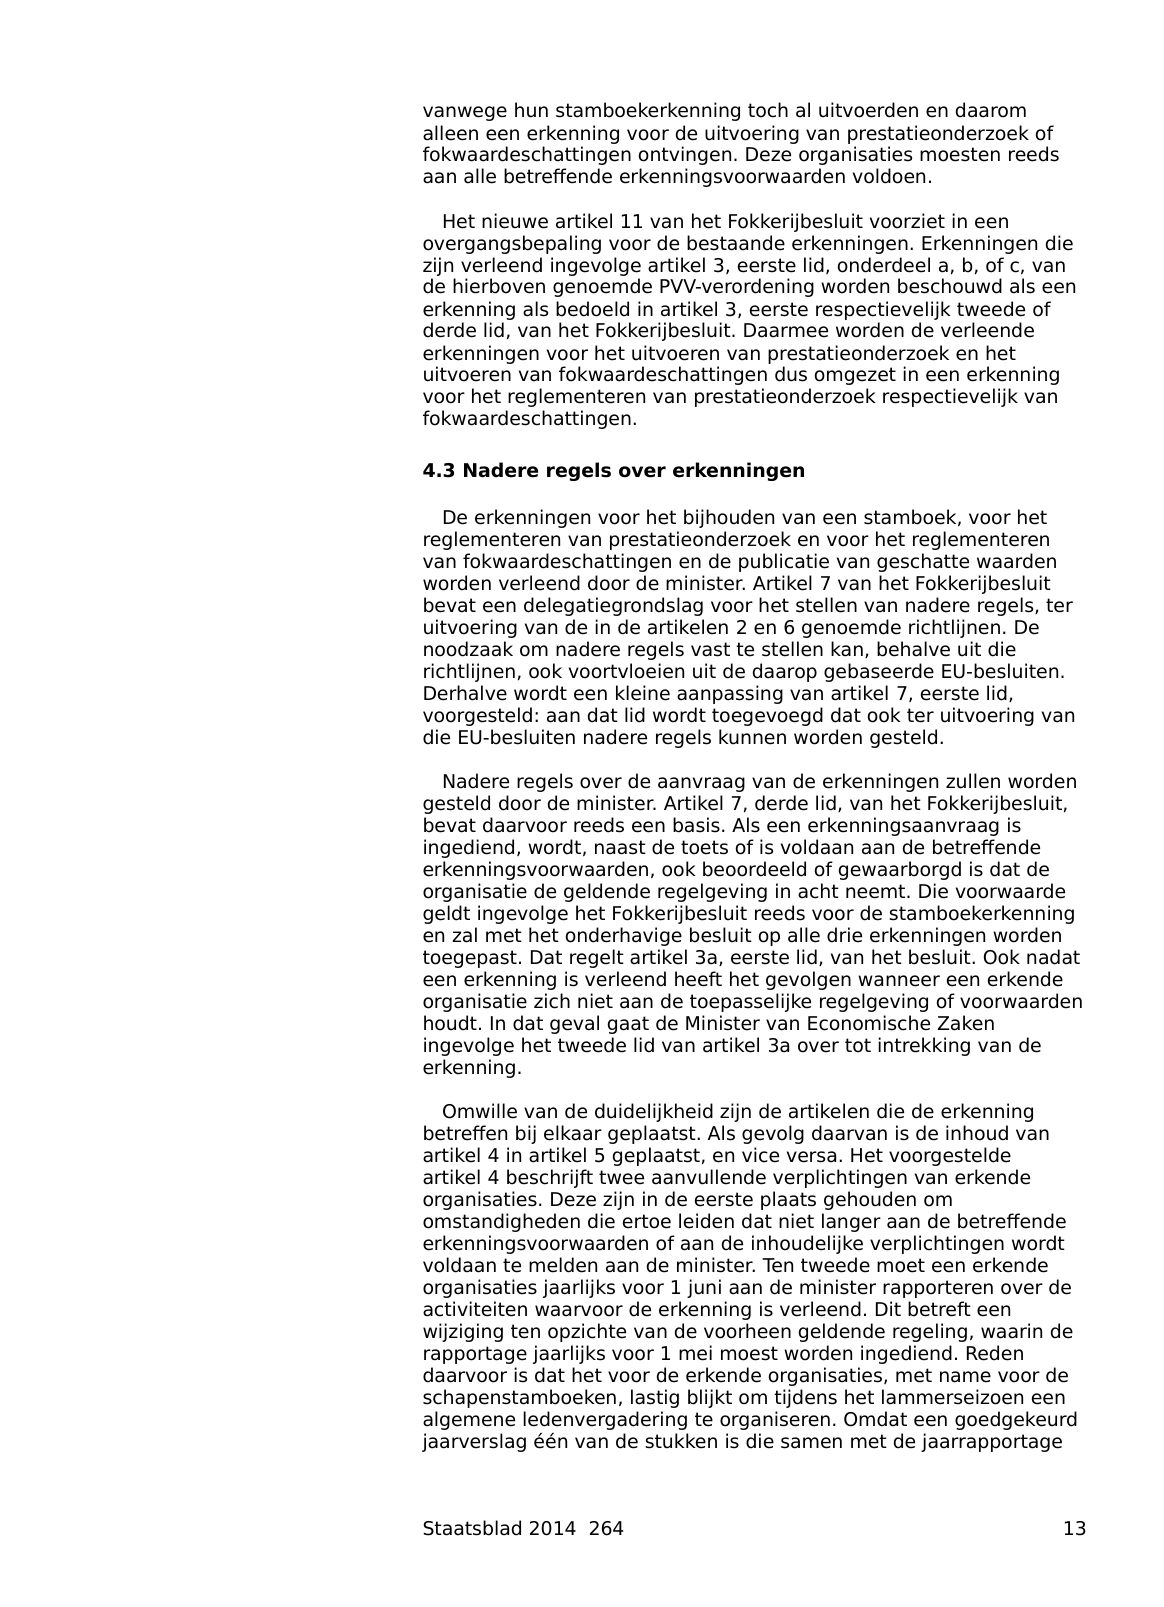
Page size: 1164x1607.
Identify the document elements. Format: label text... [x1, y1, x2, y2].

text vanwege hun stamboekerkenning toch al uitvoerden en daarom alleen een erkenning voor de uitvoering van prestatieonderzoek of fokwaardeschattingen ontvingen. Deze organisaties moesten reeds aan alle betreffende erkenningsvoorwaarden voldoen. [422, 100, 1087, 188]
text Nadere regels over de aanvraag van de erkenningen zullen worden gesteld door de minister. Artikel 7, derde lid, van het Fokkerijbesluit, bevat daarvoor reeds een basis. Als een erkenningsaanvraag is ingediend, wordt, naast de toets of is voldaan aan de betreffende erkenningsvoorwaarden, ook beoordeeld of gewaarborgd is dat de organisatie de geldende regelgeving in acht neemt. Die voorwaarde geldt ingevolge het Fokkerijbesluit reeds voor de stamboekerkenning en zal met het onderhavige besluit op alle drie erkenningen worden toegepast. Dat regelt artikel 3a, eerste lid, van het besluit. Ook nadat een erkenning is verleend heeft het gevolgen wanneer een erkende organisatie zich niet aan de toepasselijke regelgeving of voorwaarden houdt. In dat geval gaat de Minister van Economische Zaken ingevolge het tweede lid van artikel 3a over tot intrekking van de erkenning. [422, 771, 1087, 1079]
text Het nieuwe artikel 11 van het Fokkerijbesluit voorziet in een overgangsbepaling voor de bestaande erkenningen. Erkenningen die zijn verleend ingevolge artikel 3, eerste lid, onderdeel a, b, of c, van de hierboven genoemde PVV-verordening worden beschouwd als een erkenning als bedoeld in artikel 3, eerste respectievelijk tweede of derde lid, van het Fokkerijbesluit. Daarmee worden de verleende erkenningen voor het uitvoeren van prestatieonderzoek en het uitvoeren van fokwaardeschattingen dus omgezet in een erkenning voor het reglementeren van prestatieonderzoek respectievelijk van fokwaardeschattingen. [422, 211, 1087, 430]
text De erkenningen voor het bijhouden van een stamboek, voor het reglementeren van prestatieonderzoek en voor het reglementeren van fokwaardeschattingen en de publicatie van geschatte waarden worden verleend door de minister. Artikel 7 van het Fokkerijbesluit bevat een delegatiegrondslag voor het stellen van nadere regels, ter uitvoering van de in de artikelen 2 en 6 genoemde richtlijnen. De noodzaak om nadere regels vast te stellen kan, behalve uit die richtlijnen, ook voortvloeien uit de daarop gebaseerde EU-besluiten. Derhalve wordt een kleine aanpassing van artikel 7, eerste lid, voorgesteld: aan dat lid wordt toegevoegd dat ook ter uitvoering van die EU-besluiten nadere regels kunnen worden gesteld. [422, 507, 1087, 749]
text Omwille van de duidelijkheid zijn de artikelen die de erkenning betreffen bij elkaar geplaatst. Als gevolg daarvan is de inhoud van artikel 4 in artikel 5 geplaatst, en vice versa. Het voorgestelde artikel 4 beschrijft twee aanvullende verplichtingen van erkende organisaties. Deze zijn in de eerste plaats gehouden om omstandigheden die ertoe leiden dat niet langer aan de betreffende erkenningsvoorwaarden of aan de inhoudelijke verplichtingen wordt voldaan te melden aan de minister. Ten tweede moet een erkende organisaties jaarlijks voor 1 juni aan de minister rapporteren over de activiteiten waarvoor de erkenning is verleend. Dit betreft een wijziging ten opzichte van de voorheen geldende regeling, waarin de rapportage jaarlijks voor 1 mei moest worden ingediend. Reden daarvoor is dat het voor de erkende organisaties, met name voor de schapenstamboeken, lastig blijkt om tijdens het lammerseizoen een algemene ledenvergadering te organiseren. Omdat een goedgekeurd jaarverslag één van de stukken is die samen met de jaarrapportage [422, 1101, 1087, 1453]
subtitle 4.3 Nadere regels over erkenningen [422, 460, 1087, 482]
